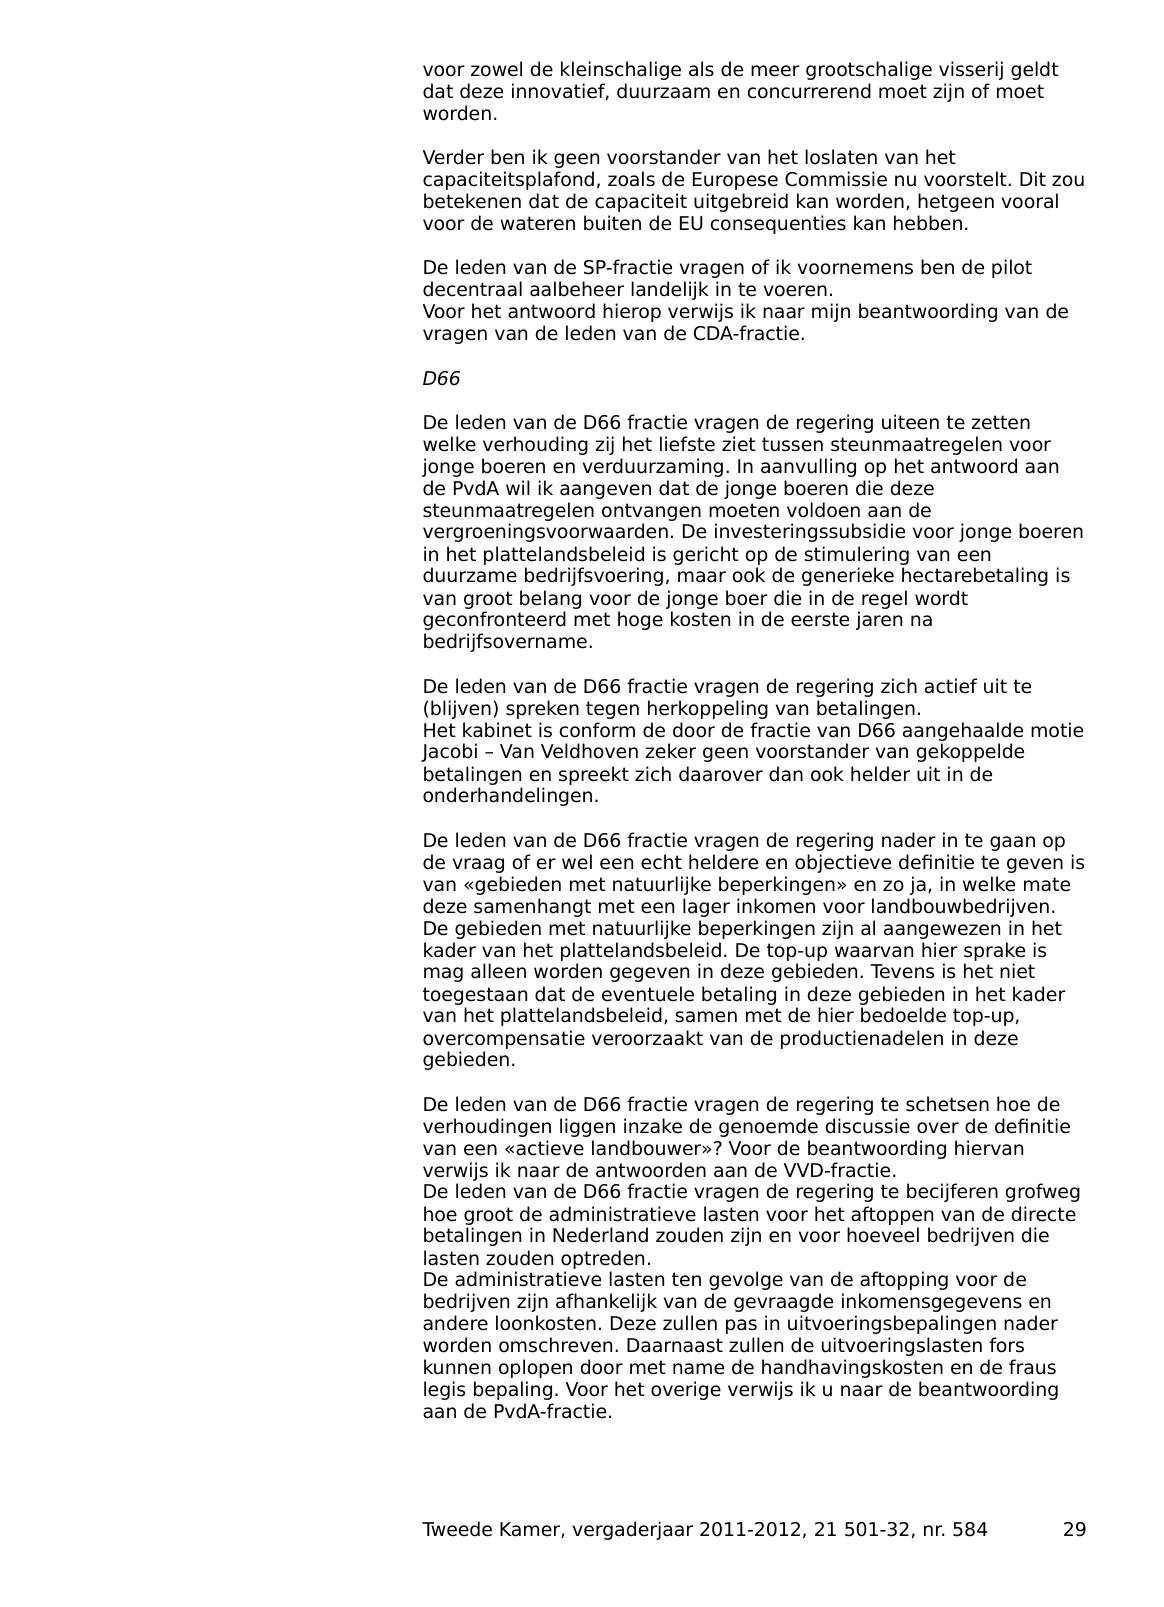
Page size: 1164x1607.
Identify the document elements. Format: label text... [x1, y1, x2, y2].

text De leden van de D66 fractie vragen de regering zich actief uit te (blijven) spreken tegen herkoppeling van betalingen. [422, 676, 1087, 719]
text Het kabinet is conform de door de fractie van D66 aangehaalde motie Jacobi – Van Veldhoven zeker geen voorstander van gekoppelde betalingen en spreekt zich daarover dan ook helder uit in de onderhandelingen. [422, 719, 1087, 807]
text De gebieden met natuurlijke beperkingen zijn al aangewezen in het kader van het plattelandsbeleid. De top-up waarvan hier sprake is mag alleen worden gegeven in deze gebieden. Tevens is het niet toegestaan dat de eventuele betaling in deze gebieden in het kader van het plattelandsbeleid, samen met de hier bedoelde top-up, overcompensatie veroorzaakt van de productienadelen in deze gebieden. [422, 917, 1087, 1071]
text De leden van de D66 fractie vragen de regering te becijferen grofweg hoe groot de administratieve lasten voor het aftoppen van de directe betalingen in Nederland zouden zijn en voor hoeveel bedrijven die lasten zouden optreden. [422, 1181, 1087, 1269]
text voor zowel de kleinschalige als de meer grootschalige visserij geldt dat deze innovatief, duurzaam en concurrerend moet zijn of moet worden. [422, 59, 1087, 125]
text De leden van de D66 fractie vragen de regering te schetsen hoe de verhoudingen liggen inzake de genoemde discussie over de definitie van een «actieve landbouwer»? Voor de beantwoording hiervan verwijs ik naar de antwoorden aan de VVD-fractie. [422, 1093, 1087, 1181]
text De administratieve lasten ten gevolge van de aftopping voor de bedrijven zijn afhankelijk van de gevraagde inkomensgegevens en andere loonkosten. Deze zullen pas in uitvoeringsbepalingen nader worden omschreven. Daarnaast zullen de uitvoeringslasten fors kunnen oplopen door met name de handhavingskosten en de fraus legis bepaling. Voor het overige verwijs ik u naar de beantwoording aan de PvdA-fractie. [422, 1269, 1087, 1423]
text De leden van de SP-fractie vragen of ik voornemens ben de pilot decentraal aalbeheer landelijk in te voeren. [422, 257, 1087, 301]
text De leden van de D66 fractie vragen de regering nader in te gaan op de vraag of er wel een echt heldere en objectieve definitie te geven is van «gebieden met natuurlijke beperkingen» en zo ja, in welke mate deze samenhangt met een lager inkomen voor landbouwbedrijven. [422, 829, 1087, 917]
subtitle D66 [422, 367, 1087, 389]
text De leden van de D66 fractie vragen de regering uiteen te zetten welke verhouding zij het liefste ziet tussen steunmaatregelen voor jonge boeren en verduurzaming. In aanvulling op het antwoord aan de PvdA wil ik aangeven dat de jonge boeren die deze steunmaatregelen ontvangen moeten voldoen aan de vergroeningsvoorwaarden. De investeringssubsidie voor jonge boeren in het plattelandsbeleid is gericht op de stimulering van een duurzame bedrijfsvoering, maar ook de generieke hectarebetaling is van groot belang voor de jonge boer die in de regel wordt geconfronteerd met hoge kosten in de eerste jaren na bedrijfsovername. [422, 412, 1087, 653]
text Voor het antwoord hierop verwijs ik naar mijn beantwoording van de vragen van de leden van de CDA-fractie. [422, 301, 1087, 345]
text Verder ben ik geen voorstander van het loslaten van het capaciteitsplafond, zoals de Europese Commissie nu voorstelt. Dit zou betekenen dat de capaciteit uitgebreid kan worden, hetgeen vooral voor de wateren buiten de EU consequenties kan hebben. [422, 147, 1087, 235]
